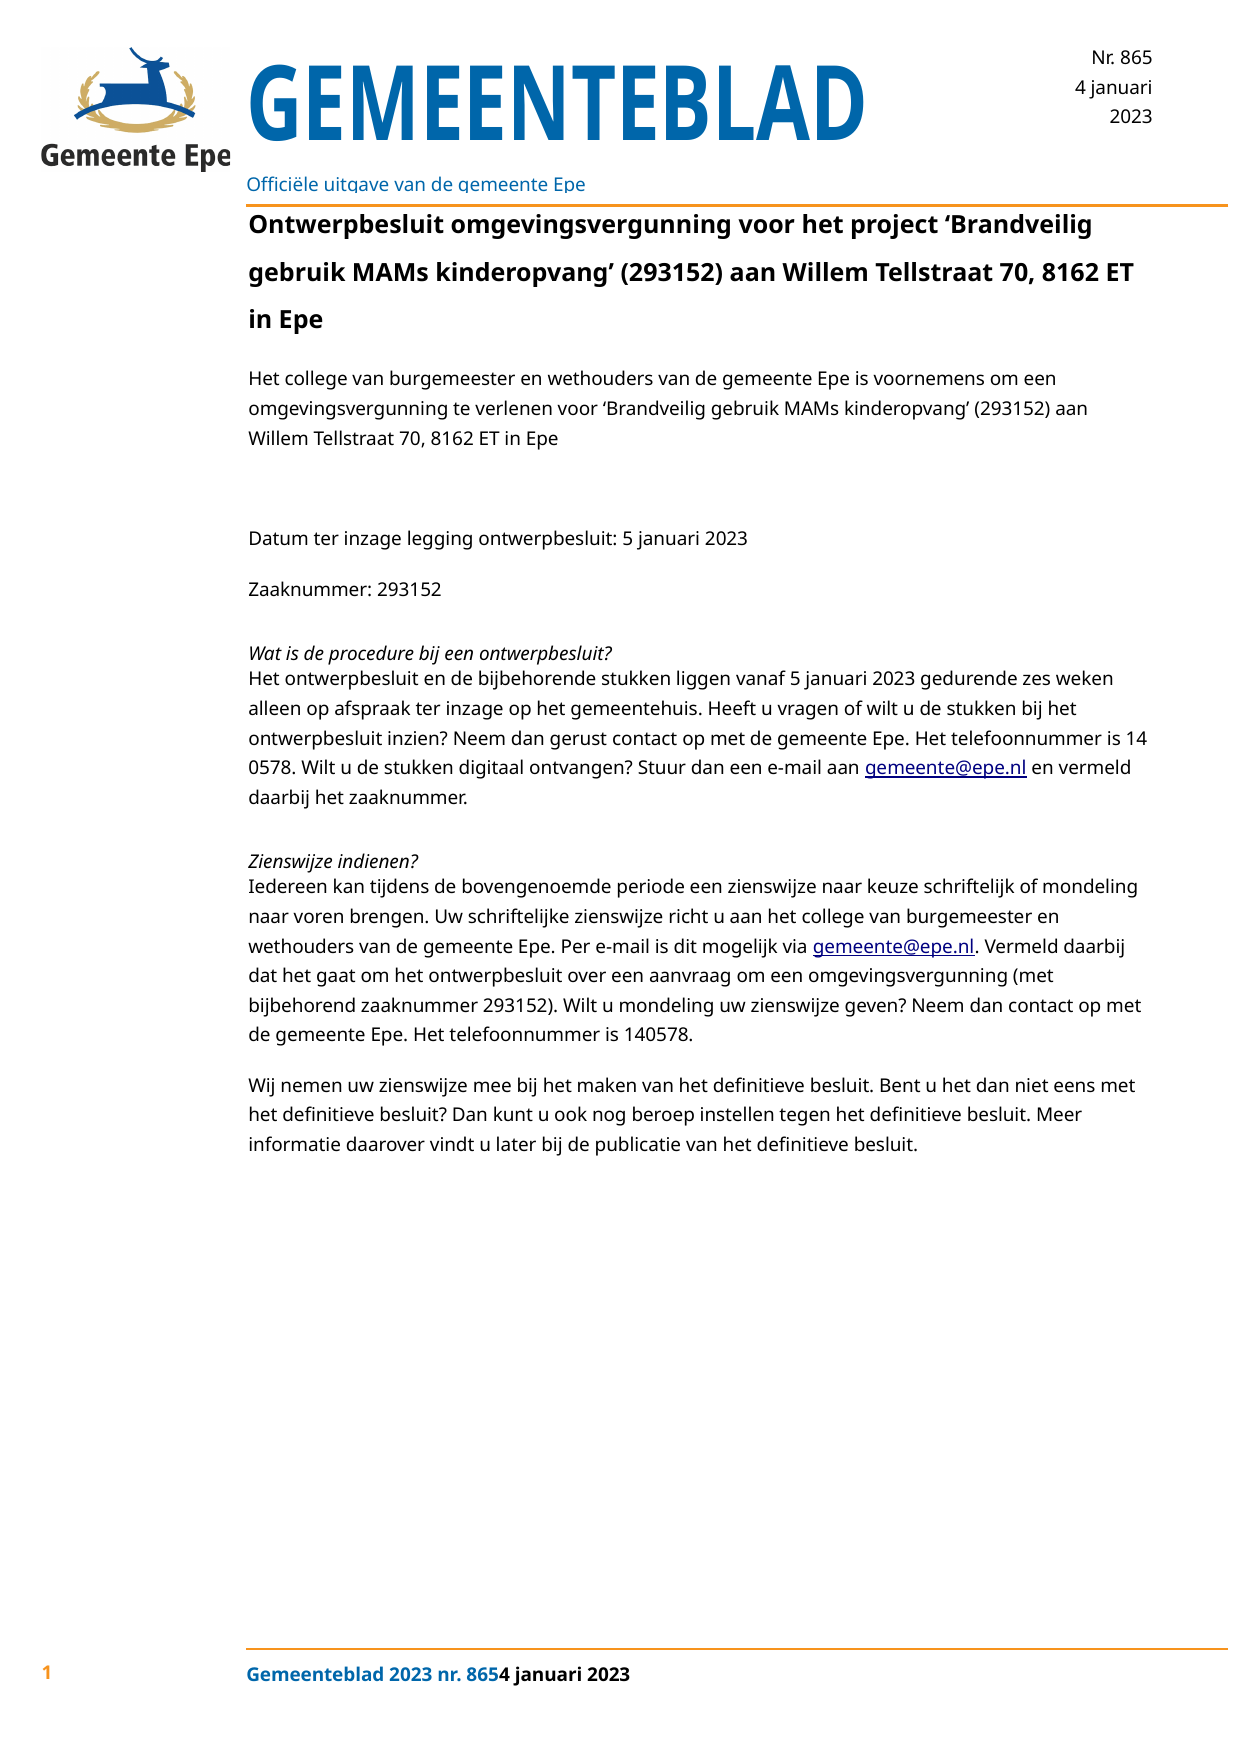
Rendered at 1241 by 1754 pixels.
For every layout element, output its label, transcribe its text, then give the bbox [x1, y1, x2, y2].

text Wat is de procedure bij een ontwerpbesluit? [248, 640, 1152, 666]
text Wij nemen uw zienswijze mee bij het maken van het definitieve besluit. Bent u het dan niet eens met het definitieve besluit? Dan kunt u ook nog beroep instellen tegen het definitieve besluit. Meer informatie daarover vindt u later bij de publicatie van het definitieve besluit. [248, 1072, 1152, 1157]
text Zienswijze indienen? [248, 848, 1152, 874]
picture [41, 47, 231, 172]
text Zaaknummer: 293152 [248, 576, 1152, 602]
text Datum ter inzage legging ontwerpbesluit: 5 januari 2023 [248, 526, 1152, 551]
text Het college van burgemeester en wethouders van de gemeente Epe is voornemens om een omgevingsvergunning te verlenen voor ‘Brandveilig gebruik MAMs kinderopvang’ (293152) aan Willem Tellstraat 70, 8162 ET in Epe [248, 366, 1152, 450]
text Iedereen kan tijdens de bovengenoemde periode een zienswijze naar keuze schriftelijk of mondeling naar voren brengen. Uw schriftelijke zienswijze richt u aan het college van burgemeester en wethouders van de gemeente Epe. Per e-mail is dit mogelijk via gemeente@epe.nl. Vermeld daarbij dat het gaat om het ontwerpbesluit over een aanvraag om een omgevingsvergunning (met bijbehorend zaaknummer 293152). Wilt u mondeling uw zienswijze geven? Neem dan contact op met de gemeente Epe. Het telefoonnummer is 140578. [248, 874, 1152, 1047]
text Het ontwerpbesluit en de bijbehorende stukken liggen vanaf 5 januari 2023 gedurende zes weken alleen op afspraak ter inzage op het gemeentehuis. Heeft u vragen of wilt u de stukken bij het ontwerpbesluit inzien? Neem dan gerust contact op met de gemeente Epe. Het telefoonnummer is 14 0578. Wilt u de stukken digitaal ontvangen? Stuur dan een e-mail aan gemeente@epe.nl en vermeld daarbij het zaaknummer. [248, 666, 1152, 810]
text Ontwerpbesluit omgevingsvergunning voor het project ‘Brandveilig gebruik MAMs kinderopvang’ (293152) aan Willem Tellstraat 70, 8162 ET in Epe [248, 207, 1152, 336]
